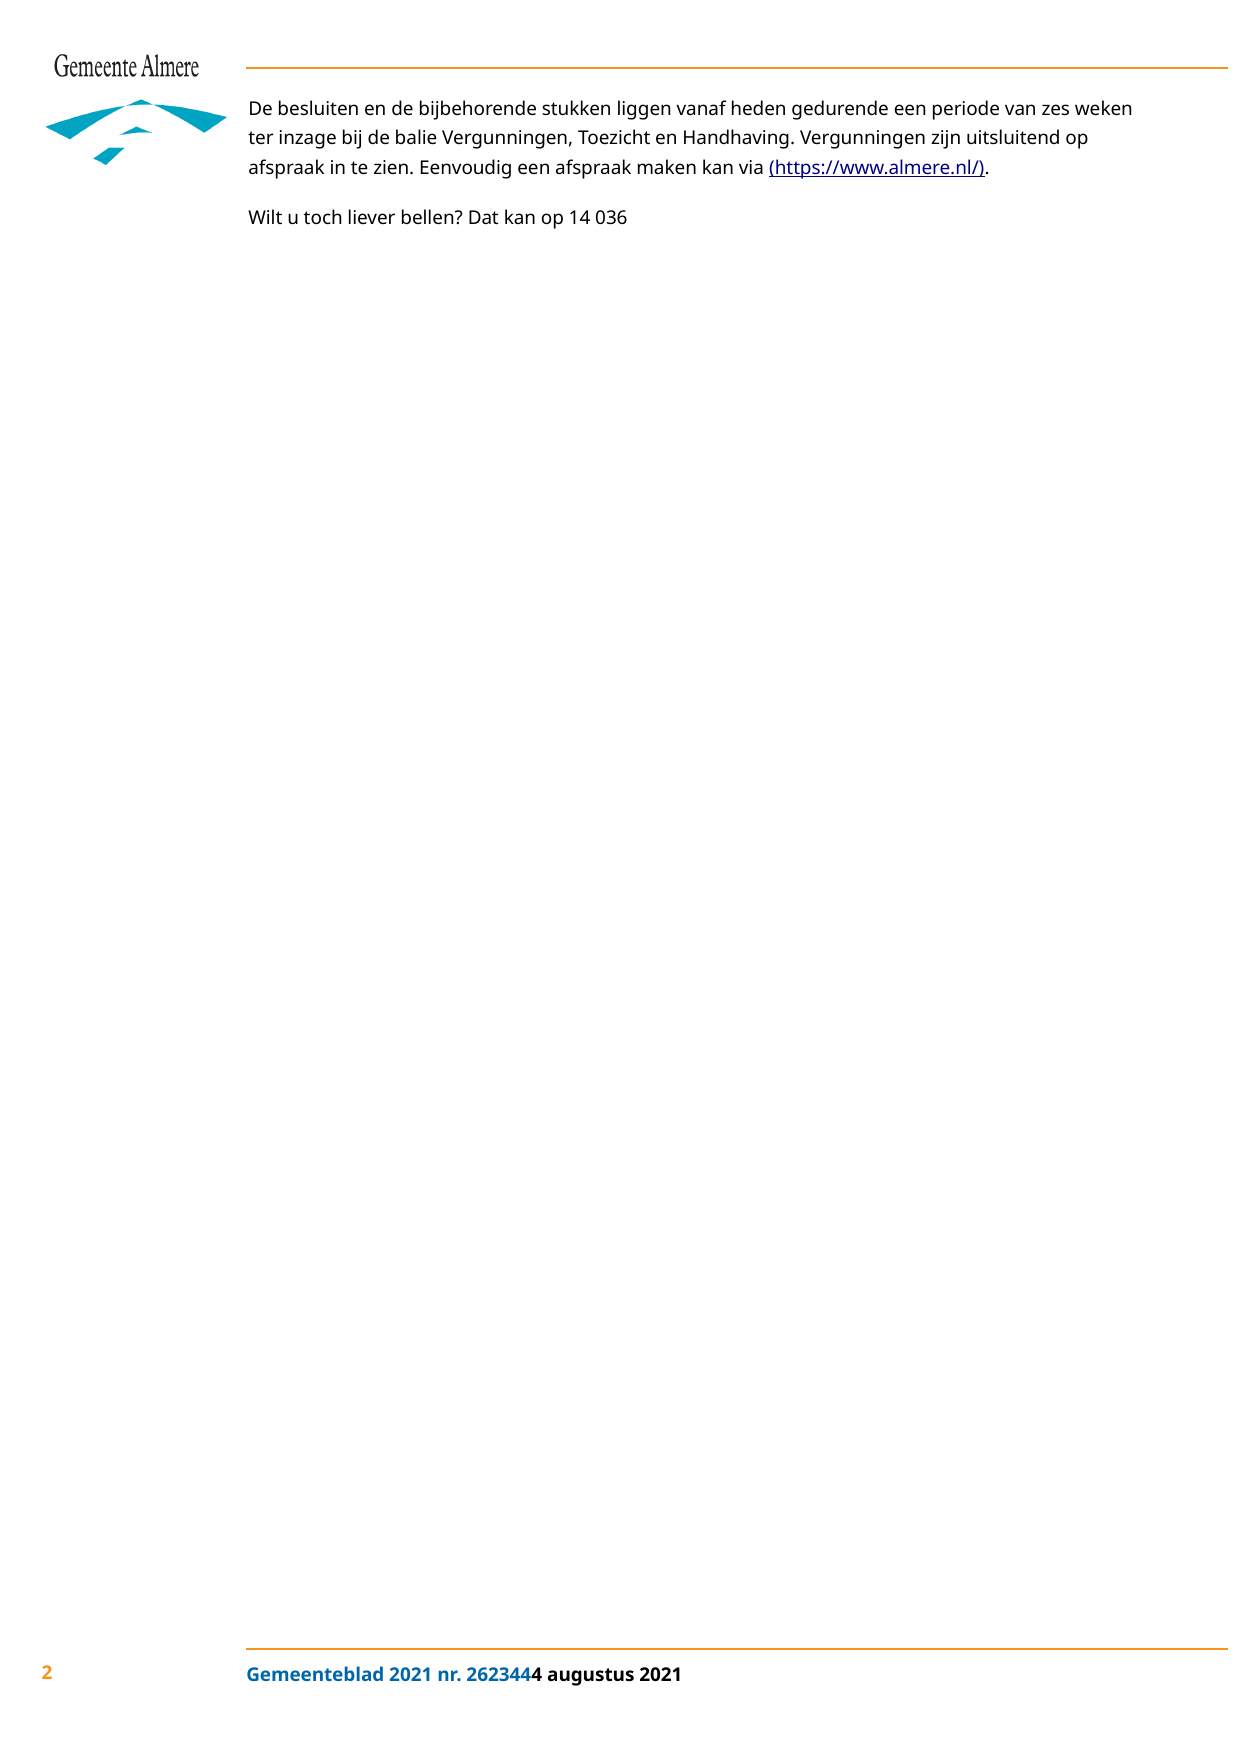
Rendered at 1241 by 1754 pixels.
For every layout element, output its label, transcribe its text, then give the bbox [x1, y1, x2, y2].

text De besluiten en de bijbehorende stukken liggen vanaf heden gedurende een periode van zes weken ter inzage bij de balie Vergunningen, Toezicht en Handhaving. Vergunningen zijn uitsluitend op afspraak in te zien. Eenvoudig een afspraak maken kan via (https://www.almere.nl/). [248, 95, 1152, 180]
picture [41, 47, 231, 172]
text Wilt u toch liever bellen? Dat kan op 14 036 [248, 204, 1152, 230]
